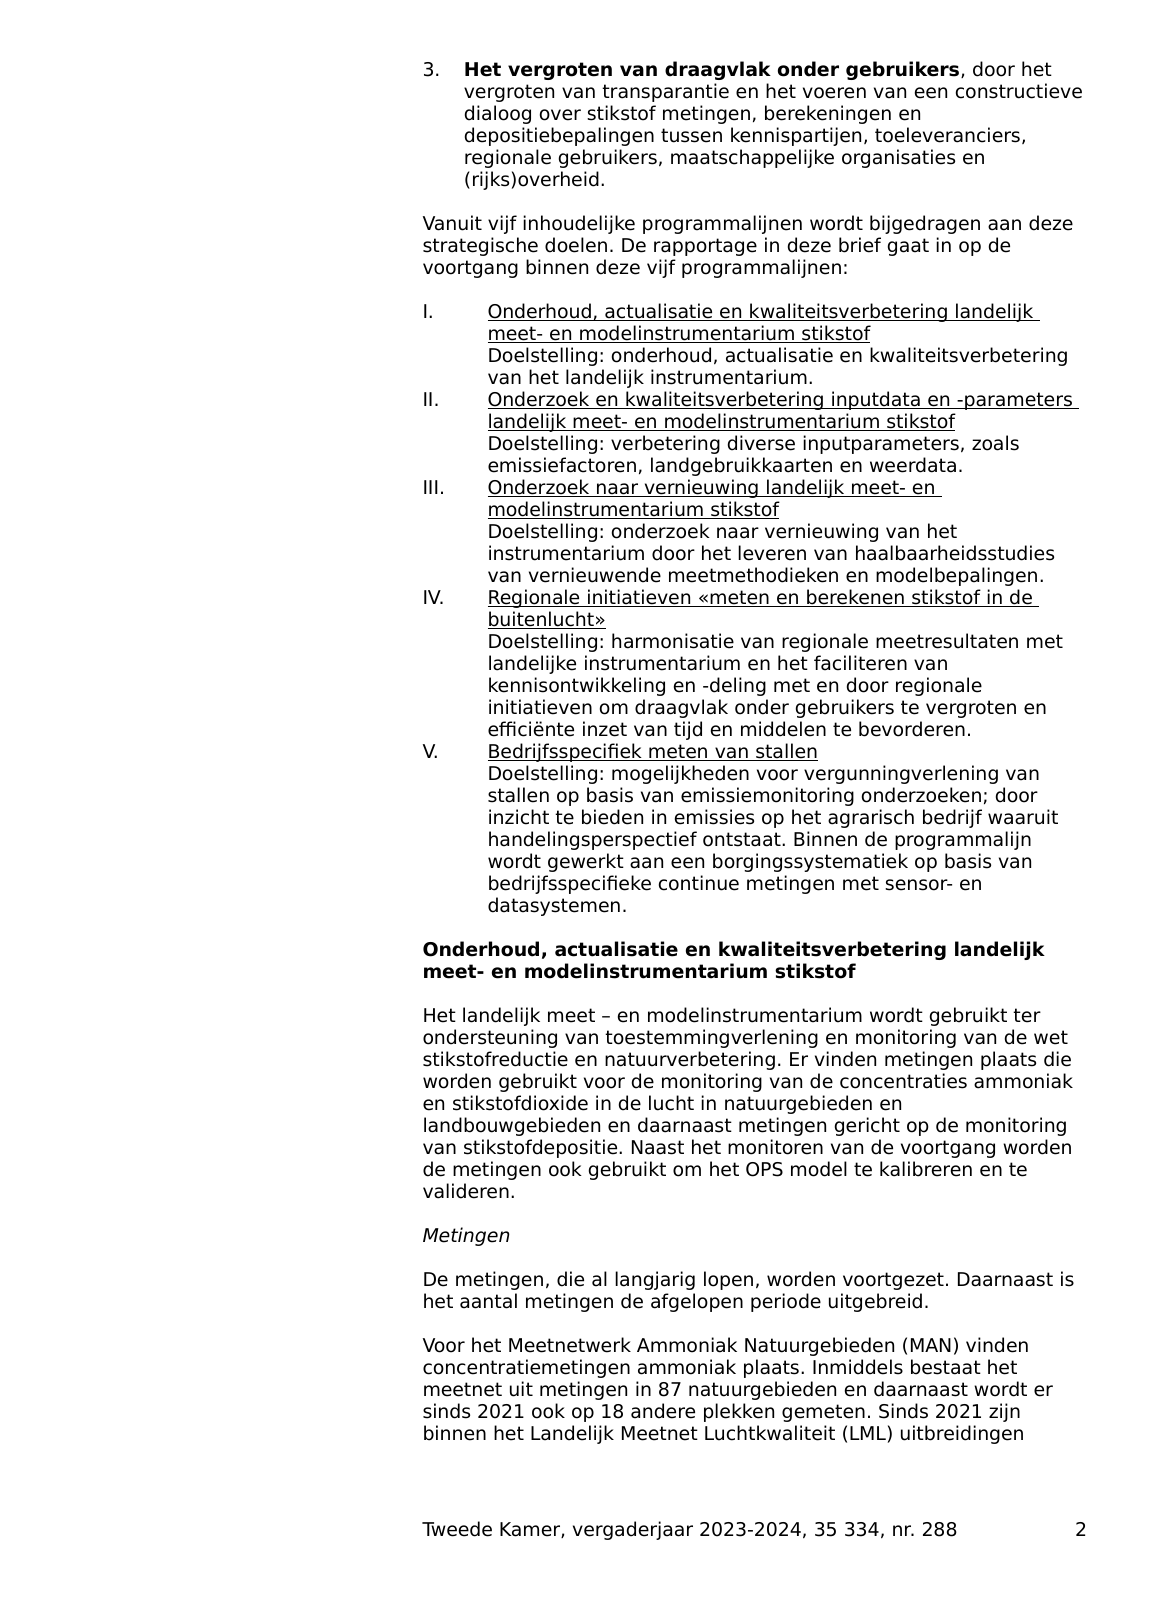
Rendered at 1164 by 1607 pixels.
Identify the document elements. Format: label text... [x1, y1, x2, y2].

text Doelstelling: verbetering diverse inputparameters, zoals emissiefactoren, landgebruikkaarten en weerdata. [487, 433, 1087, 477]
subtitle Onderhoud, actualisatie en kwaliteitsverbetering landelijk meet- en modelinstrumentarium stikstof [422, 939, 1087, 983]
text 3. Het vergroten van draagvlak onder gebruikers, door het vergroten van transparantie en het voeren van een constructieve dialoog over stikstof metingen, berekeningen en depositiebepalingen tussen kennispartijen, toeleveranciers, regionale gebruikers, maatschappelijke organisaties en (rijks)overheid. [422, 59, 1087, 191]
text Doelstelling: harmonisatie van regionale meetresultaten met landelijke instrumentarium en het faciliteren van kennisontwikkeling en -deling met en door regionale initiatieven om draagvlak onder gebruikers te vergroten en efficiënte inzet van tijd en middelen te bevorderen. [487, 631, 1087, 741]
text III. Onderzoek naar vernieuwing landelijk meet- en modelinstrumentarium stikstof [422, 477, 1087, 521]
text Vanuit vijf inhoudelijke programmalijnen wordt bijgedragen aan deze strategische doelen. De rapportage in deze brief gaat in op de voortgang binnen deze vijf programmalijnen: [422, 213, 1087, 279]
text Voor het Meetnetwerk Ammoniak Natuurgebieden (MAN) vinden concentratiemetingen ammoniak plaats. Inmiddels bestaat het meetnet uit metingen in 87 natuurgebieden en daarnaast wordt er sinds 2021 ook op 18 andere plekken gemeten. Sinds 2021 zijn binnen het Landelijk Meetnet Luchtkwaliteit (LML) uitbreidingen [422, 1335, 1087, 1445]
text Het landelijk meet – en modelinstrumentarium wordt gebruikt ter ondersteuning van toestemmingverlening en monitoring van de wet stikstofreductie en natuurverbetering. Er vinden metingen plaats die worden gebruikt voor de monitoring van de concentraties ammoniak en stikstofdioxide in de lucht in natuurgebieden en landbouwgebieden en daarnaast metingen gericht op de monitoring van stikstofdepositie. Naast het monitoren van de voortgang worden de metingen ook gebruikt om het OPS model te kalibreren en te valideren. [422, 1005, 1087, 1203]
text Doelstelling: onderhoud, actualisatie en kwaliteitsverbetering van het landelijk instrumentarium. [487, 345, 1087, 389]
text II. Onderzoek en kwaliteitsverbetering inputdata en -parameters landelijk meet- en modelinstrumentarium stikstof [422, 389, 1087, 433]
subtitle Metingen [422, 1225, 1087, 1247]
text V. Bedrijfsspecifiek meten van stallen [422, 741, 1087, 763]
text IV. Regionale initiatieven «meten en berekenen stikstof in de buitenlucht» [422, 587, 1087, 631]
text I. Onderhoud, actualisatie en kwaliteitsverbetering landelijk meet- en modelinstrumentarium stikstof [422, 301, 1087, 345]
text Doelstelling: onderzoek naar vernieuwing van het instrumentarium door het leveren van haalbaarheidsstudies van vernieuwende meetmethodieken en modelbepalingen. [487, 521, 1087, 587]
text De metingen, die al langjarig lopen, worden voortgezet. Daarnaast is het aantal metingen de afgelopen periode uitgebreid. [422, 1269, 1087, 1313]
text Doelstelling: mogelijkheden voor vergunningverlening van stallen op basis van emissiemonitoring onderzoeken; door inzicht te bieden in emissies op het agrarisch bedrijf waaruit handelingsperspectief ontstaat. Binnen de programmalijn wordt gewerkt aan een borgingssystematiek op basis van bedrijfsspecifieke continue metingen met sensor- en datasystemen. [487, 763, 1087, 917]
